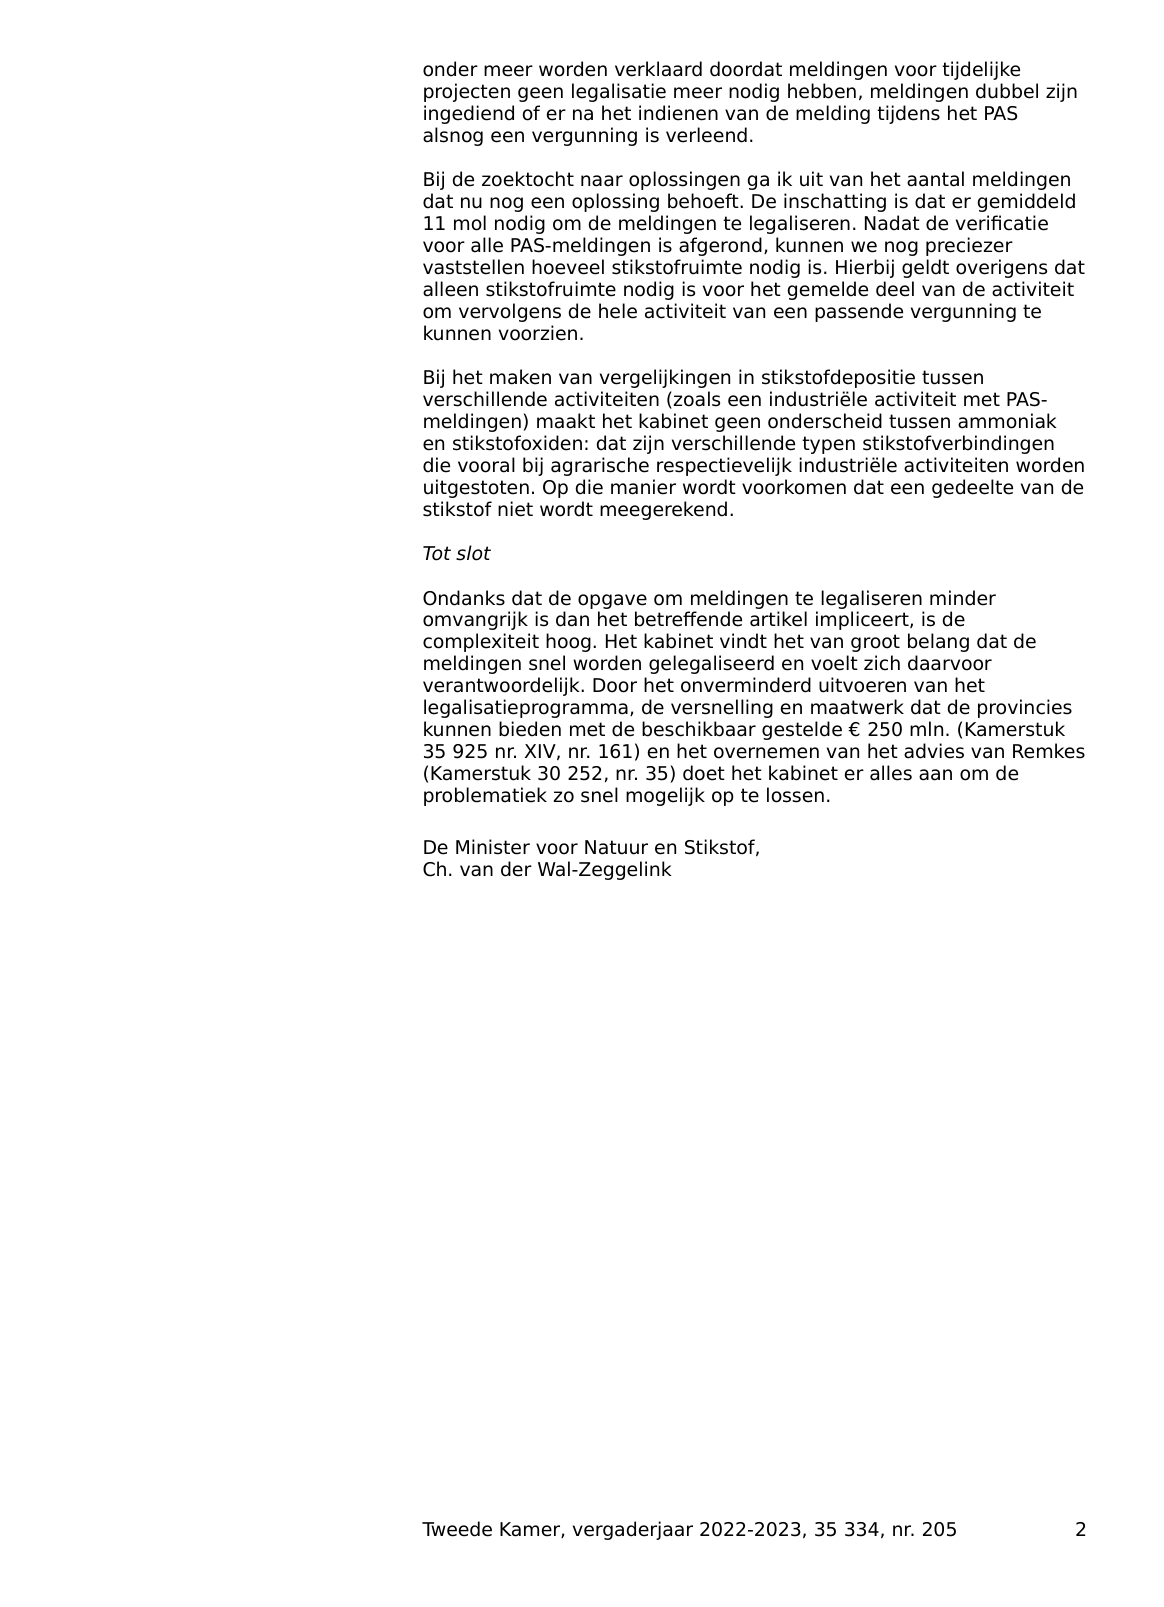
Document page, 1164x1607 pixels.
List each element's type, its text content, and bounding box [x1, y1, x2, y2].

subtitle Tot slot [422, 543, 1087, 565]
text Ondanks dat de opgave om meldingen te legaliseren minder omvangrijk is dan het betreffende artikel impliceert, is de complexiteit hoog. Het kabinet vindt het van groot belang dat de meldingen snel worden gelegaliseerd en voelt zich daarvoor verantwoordelijk. Door het onverminderd uitvoeren van het legalisatieprogramma, de versnelling en maatwerk dat de provincies kunnen bieden met de beschikbaar gestelde € 250 mln. (Kamerstuk 35 925 nr. XIV, nr. 161) en het overnemen van het advies van Remkes (Kamerstuk 30 252, nr. 35) doet het kabinet er alles aan om de problematiek zo snel mogelijk op te lossen. [422, 587, 1087, 807]
text Bij de zoektocht naar oplossingen ga ik uit van het aantal meldingen dat nu nog een oplossing behoeft. De inschatting is dat er gemiddeld 11 mol nodig om de meldingen te legaliseren. Nadat de verificatie voor alle PAS-meldingen is afgerond, kunnen we nog preciezer vaststellen hoeveel stikstofruimte nodig is. Hierbij geldt overigens dat alleen stikstofruimte nodig is voor het gemelde deel van de activiteit om vervolgens de hele activiteit van een passende vergunning te kunnen voorzien. [422, 169, 1087, 345]
text onder meer worden verklaard doordat meldingen voor tijdelijke projecten geen legalisatie meer nodig hebben, meldingen dubbel zijn ingediend of er na het indienen van de melding tijdens het PAS alsnog een vergunning is verleend. [422, 59, 1087, 147]
text Bij het maken van vergelijkingen in stikstofdepositie tussen verschillende activiteiten (zoals een industriële activiteit met PAS-meldingen) maakt het kabinet geen onderscheid tussen ammoniak en stikstofoxiden: dat zijn verschillende typen stikstofverbindingen die vooral bij agrarische respectievelijk industriële activiteiten worden uitgestoten. Op die manier wordt voorkomen dat een gedeelte van de stikstof niet wordt meegerekend. [422, 367, 1087, 521]
text De Minister voor Natuur en Stikstof, Ch. van der Wal-Zeggelink [422, 837, 1087, 881]
